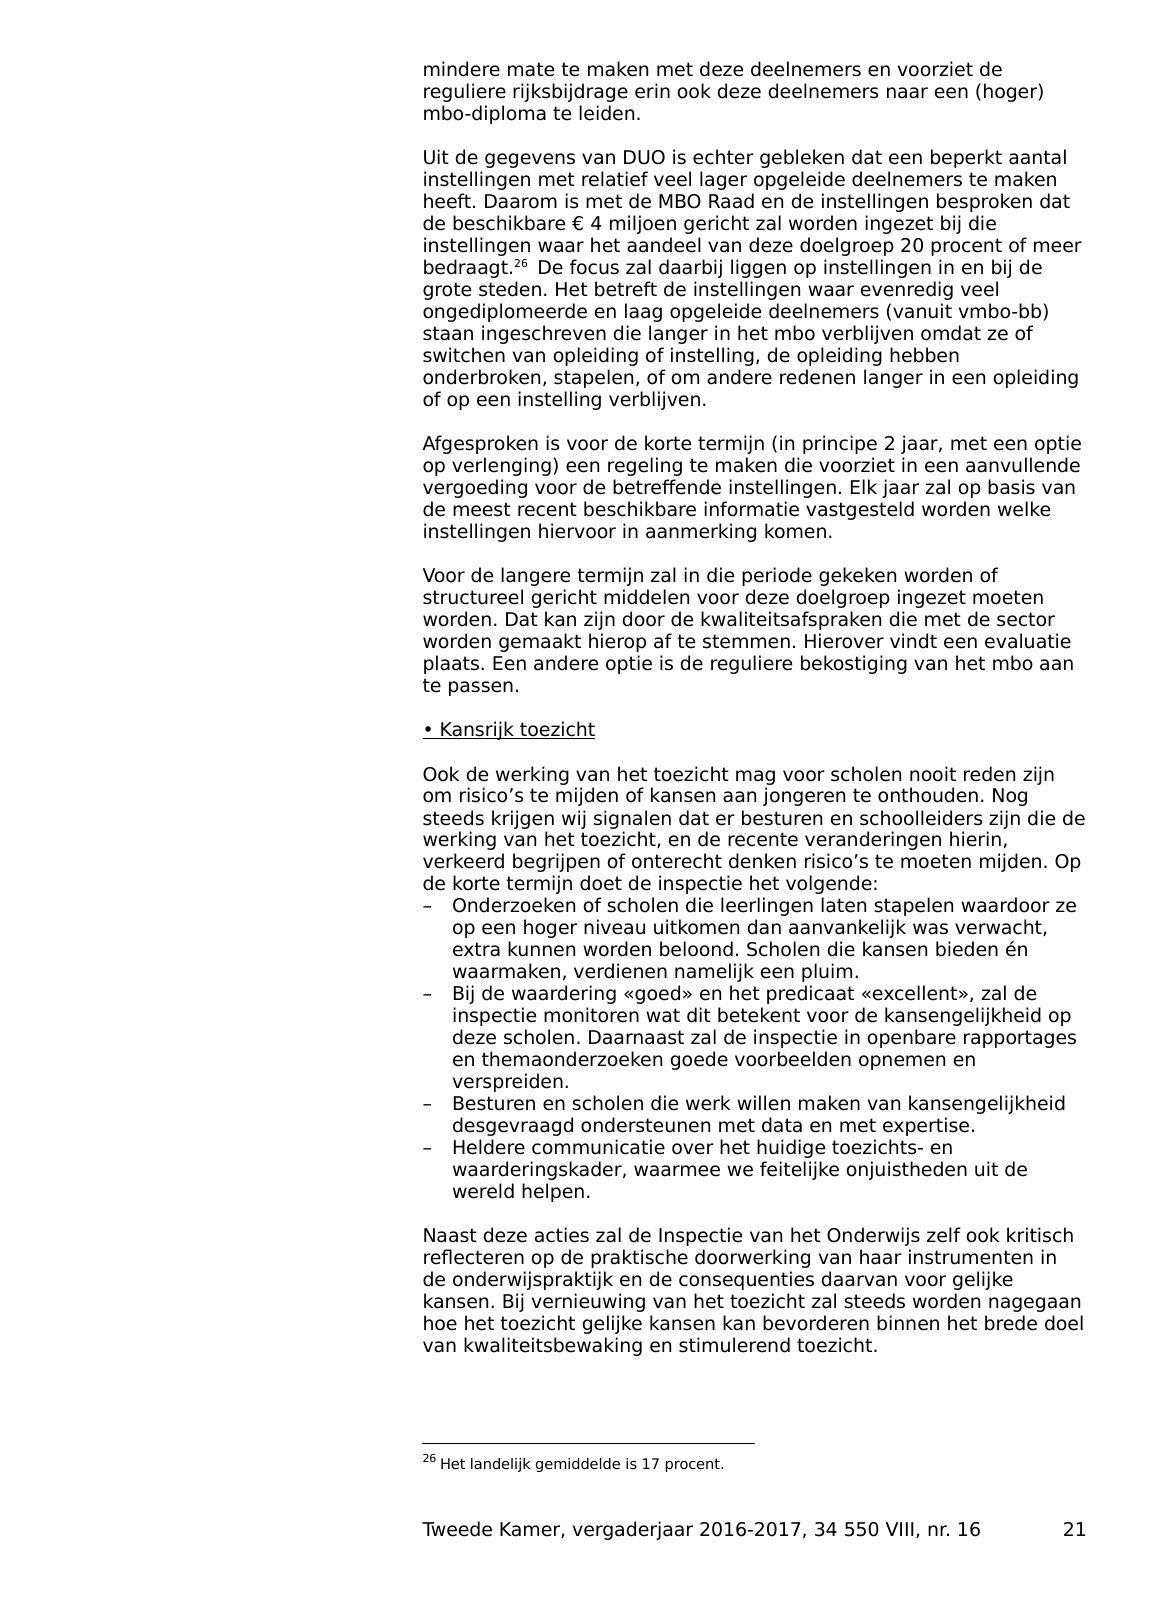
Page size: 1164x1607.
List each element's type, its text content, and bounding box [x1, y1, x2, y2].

text – Heldere communicatie over het huidige toezichts- en waarderingskader, waarmee we feitelijke onjuistheden uit de wereld helpen. [422, 1137, 1087, 1203]
text – Onderzoeken of scholen die leerlingen laten stapelen waardoor ze op een hoger niveau uitkomen dan aanvankelijk was verwacht, extra kunnen worden beloond. Scholen die kansen bieden én waarmaken, verdienen namelijk een pluim. [422, 895, 1087, 983]
text – Bij de waardering «goed» en het predicaat «excellent», zal de inspectie monitoren wat dit betekent voor de kansengelijkheid op deze scholen. Daarnaast zal de inspectie in openbare rapportages en themaonderzoeken goede voorbeelden opnemen en verspreiden. [422, 983, 1087, 1093]
text mindere mate te maken met deze deelnemers en voorziet de reguliere rijksbijdrage erin ook deze deelnemers naar een (hoger) mbo-diploma te leiden. [422, 59, 1087, 125]
text Afgesproken is voor de korte termijn (in principe 2 jaar, met een optie op verlenging) een regeling te maken die voorziet in een aanvullende vergoeding voor de betreffende instellingen. Elk jaar zal op basis van de meest recent beschikbare informatie vastgesteld worden welke instellingen hiervoor in aanmerking komen. [422, 433, 1087, 543]
text – Besturen en scholen die werk willen maken van kansengelijkheid desgevraagd ondersteunen met data en met expertise. [422, 1093, 1087, 1137]
text Uit de gegevens van DUO is echter gebleken dat een beperkt aantal instellingen met relatief veel lager opgeleide deelnemers te maken heeft. Daarom is met de MBO Raad en de instellingen besproken dat de beschikbare € 4 miljoen gericht zal worden ingezet bij die instellingen waar het aandeel van deze doelgroep 20 procent of meer bedraagt. De focus zal daarbij liggen op instellingen in en bij de grote steden. Het betreft de instellingen waar evenredig veel ongediplomeerde en laag opgeleide deelnemers (vanuit vmbo-bb) staan ingeschreven die langer in het mbo verblijven omdat ze of switchen van opleiding of instelling, de opleiding hebben onderbroken, stapelen, of om andere redenen langer in een opleiding of op een instelling verblijven. [422, 147, 1087, 411]
text Naast deze acties zal de Inspectie van het Onderwijs zelf ook kritisch reflecteren op de praktische doorwerking van haar instrumenten in de onderwijspraktijk en de consequenties daarvan voor gelijke kansen. Bij vernieuwing van het toezicht zal steeds worden nagegaan hoe het toezicht gelijke kansen kan bevorderen binnen het brede doel van kwaliteitsbewaking en stimulerend toezicht. [422, 1225, 1087, 1357]
text Het landelijk gemiddelde is 17 procent. [422, 1452, 1087, 1474]
text Ook de werking van het toezicht mag voor scholen nooit reden zijn om risico’s te mijden of kansen aan jongeren te onthouden. Nog steeds krijgen wij signalen dat er besturen en schoolleiders zijn die de werking van het toezicht, en de recente veranderingen hierin, verkeerd begrijpen of onterecht denken risico’s te moeten mijden. Op de korte termijn doet de inspectie het volgende: [422, 763, 1087, 895]
text Voor de langere termijn zal in die periode gekeken worden of structureel gericht middelen voor deze doelgroep ingezet moeten worden. Dat kan zijn door de kwaliteitsafspraken die met de sector worden gemaakt hierop af te stemmen. Hierover vindt een evaluatie plaats. Een andere optie is de reguliere bekostiging van het mbo aan te passen. [422, 565, 1087, 697]
subtitle • Kansrijk toezicht [422, 719, 1087, 741]
